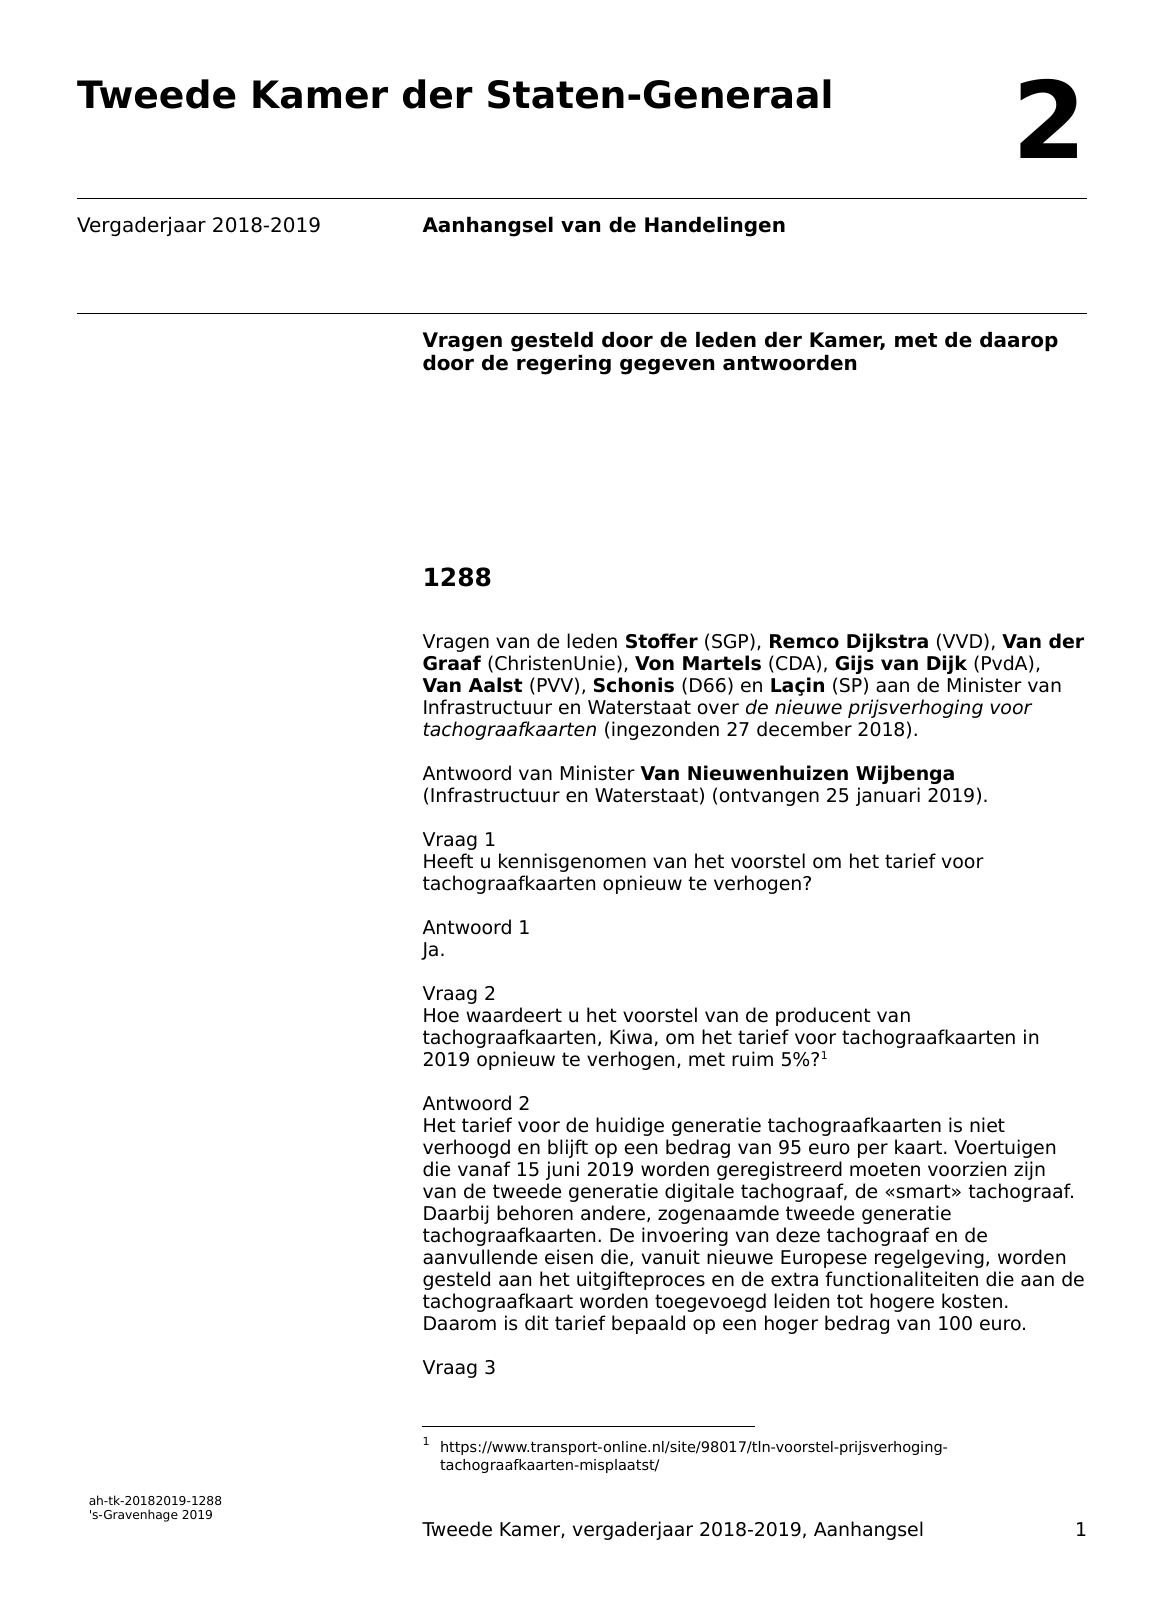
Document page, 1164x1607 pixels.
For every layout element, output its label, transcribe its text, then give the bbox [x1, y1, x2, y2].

table_cell Vergaderjaar 2018-2019 [77, 199, 422, 313]
text ah-tk-20182019-1288 [88, 1494, 323, 1508]
text Vraag 2 [422, 983, 1087, 1005]
text https://www.transport-online.nl/site/98017/tln-voorstel-prijsverhoging-tachograafkaarten-misplaatst/ [422, 1435, 1087, 1474]
text Antwoord 1 [422, 917, 1087, 939]
text Vraag 1 [422, 829, 1087, 851]
table_cell Aanhangsel van de Handelingen [422, 199, 1087, 313]
table_cell Vragen gesteld door de leden der Kamer, met de daarop door de regering gegeven antwoorden [422, 314, 1087, 376]
text Hoe waardeert u het voorstel van de producent van tachograafkaarten, Kiwa, om het tarief voor tachograafkaarten in 2019 opnieuw te verhogen, met ruim 5%? [422, 1005, 1087, 1071]
text 1288 [422, 563, 1087, 592]
table_cell [77, 314, 422, 376]
text Het tarief voor de huidige generatie tachograafkaarten is niet verhoogd en blijft op een bedrag van 95 euro per kaart. Voertuigen die vanaf 15 juni 2019 worden geregistreerd moeten voorzien zijn van de tweede generatie digitale tachograaf, de «smart» tachograaf. Daarbij behoren andere, zogenaamde tweede generatie tachograafkaarten. De invoering van deze tachograaf en de aanvullende eisen die, vanuit nieuwe Europese regelgeving, worden gesteld aan het uitgifteproces en de extra functionaliteiten die aan de tachograafkaart worden toegevoegd leiden tot hogere kosten. Daarom is dit tarief bepaald op een hoger bedrag van 100 euro. [422, 1115, 1087, 1335]
text Ja. [422, 939, 1087, 961]
text Vraag 3 [422, 1357, 1087, 1379]
text 's-Gravenhage 2019 [88, 1508, 323, 1522]
text Antwoord van Minister Van Nieuwenhuizen Wijbenga (Infrastructuur en Waterstaat) (ontvangen 25 januari 2019). [422, 763, 1087, 807]
text Antwoord 2 [422, 1093, 1087, 1115]
text Heeft u kennisgenomen van het voorstel om het tarief voor tachograafkaarten opnieuw te verhogen? [422, 851, 1087, 895]
table_header Tweede Kamer der Staten-Generaal [77, 59, 886, 198]
text Vragen van de leden Stoffer (SGP), Remco Dijkstra (VVD), Van der Graaf (ChristenUnie), Von Martels (CDA), Gijs van Dijk (PvdA), Van Aalst (PVV), Schonis (D66) en Laçin (SP) aan de Minister van Infrastructuur en Waterstaat over de nieuwe prijsverhoging voor tachograafkaarten (ingezonden 27 december 2018). [422, 631, 1087, 741]
table_header 2 [886, 59, 1087, 198]
